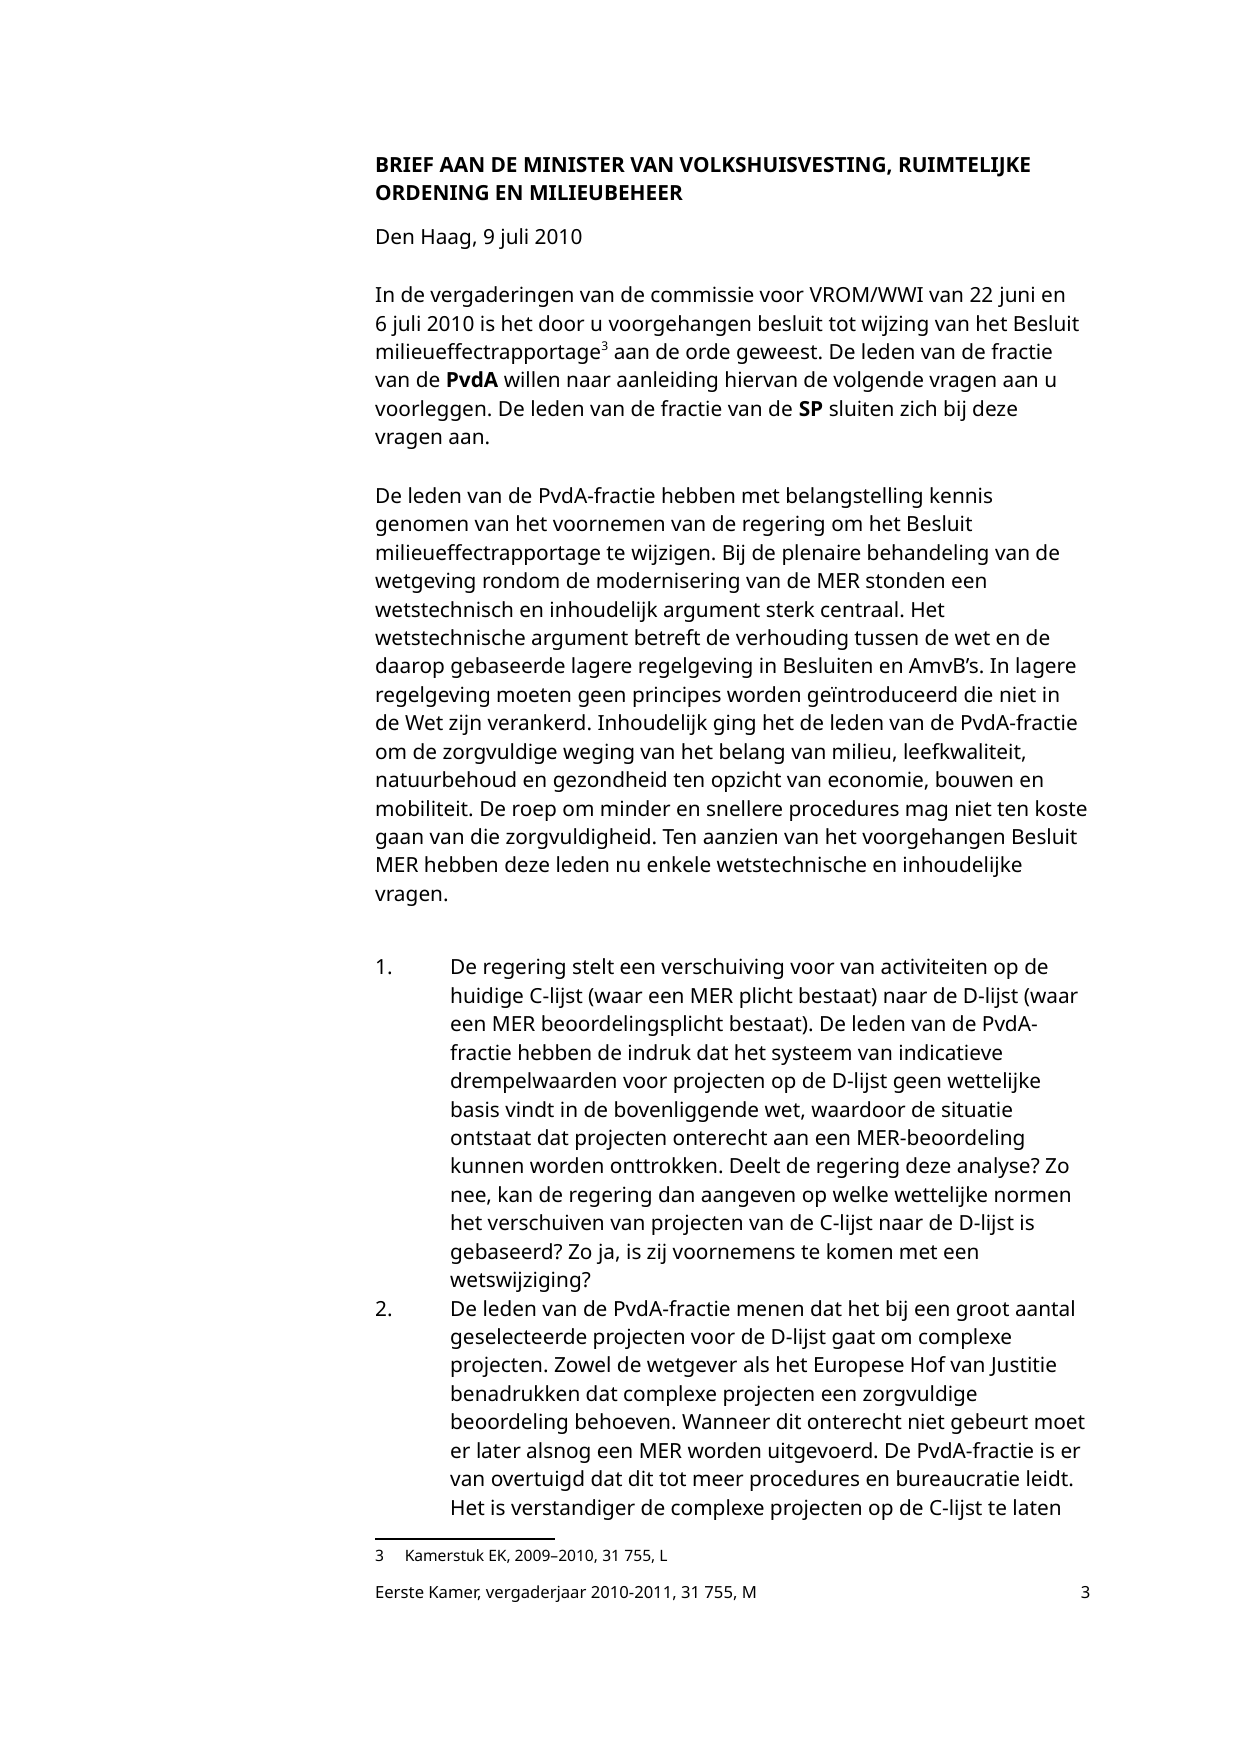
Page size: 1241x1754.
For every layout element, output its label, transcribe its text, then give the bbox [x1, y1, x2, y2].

text Kamerstuk EK, 2009–2010, 31 755, L [375, 1538, 1090, 1566]
list De regering stelt een verschuiving voor van activiteiten op de huidige C-lijst (waar een MER plicht bestaat) naar de D-lijst (waar een MER beoordelingsplicht bestaat). De leden van de PvdA-fractie hebben de indruk dat het systeem van indicatieve drempelwaarden voor projecten op de D-lijst geen wettelijke basis vindt in de bovenliggende wet, waardoor de situatie ontstaat dat projecten onterecht aan een MER-beoordeling kunnen worden onttrokken. Deelt de regering deze analyse? Zo nee, kan de regering dan aangeven op welke wettelijke normen het verschuiven van projecten van de C-lijst naar de D-lijst is gebaseerd? Zo ja, is zij voornemens te komen met een wetswijziging? [375, 952, 1090, 1294]
text In de vergaderingen van de commissie voor VROM/WWI van 22 juni en 6 juli 2010 is het door u voorgehangen besluit tot wijzing van het Besluit milieueffectrapportage aan de orde geweest. De leden van de fractie van de PvdA willen naar aanleiding hiervan de volgende vragen aan u voorleggen. De leden van de fractie van de SP sluiten zich bij deze vragen aan. [375, 280, 1090, 451]
text De leden van de PvdA-fractie hebben met belangstelling kennis genomen van het voornemen van de regering om het Besluit milieueffectrapportage te wijzigen. Bij de plenaire behandeling van de wetgeving rondom de modernisering van de MER stonden een wetstechnisch en inhoudelijk argument sterk centraal. Het wetstechnische argument betreft de verhouding tussen de wet en de daarop gebaseerde lagere regelgeving in Besluiten en AmvB’s. In lagere regelgeving moeten geen principes worden geïntroduceerd die niet in de Wet zijn verankerd. Inhoudelijk ging het de leden van de PvdA-fractie om de zorgvuldige weging van het belang van milieu, leefkwaliteit, natuurbehoud en gezondheid ten opzicht van economie, bouwen en mobiliteit. De roep om minder en snellere procedures mag niet ten koste gaan van die zorgvuldigheid. Ten aanzien van het voorgehangen Besluit MER hebben deze leden nu enkele wetstechnische en inhoudelijke vragen. [375, 481, 1090, 907]
list De leden van de PvdA-fractie menen dat het bij een groot aantal geselecteerde projecten voor de D-lijst gaat om complexe projecten. Zowel de wetgever als het Europese Hof van Justitie benadrukken dat complexe projecten een zorgvuldige beoordeling behoeven. Wanneer dit onterecht niet gebeurt moet er later alsnog een MER worden uitgevoerd. De PvdA-fractie is er van overtuigd dat dit tot meer procedures en bureaucratie leidt. Het is verstandiger de complexe projecten op de C-lijst te laten [375, 1294, 1090, 1521]
text Den Haag, 9 juli 2010 [375, 222, 1090, 250]
text BRIEF AAN DE MINISTER VAN VOLKSHUISVESTING, RUIMTELIJKE ORDENING EN MILIEUBEHEER [375, 150, 1090, 207]
